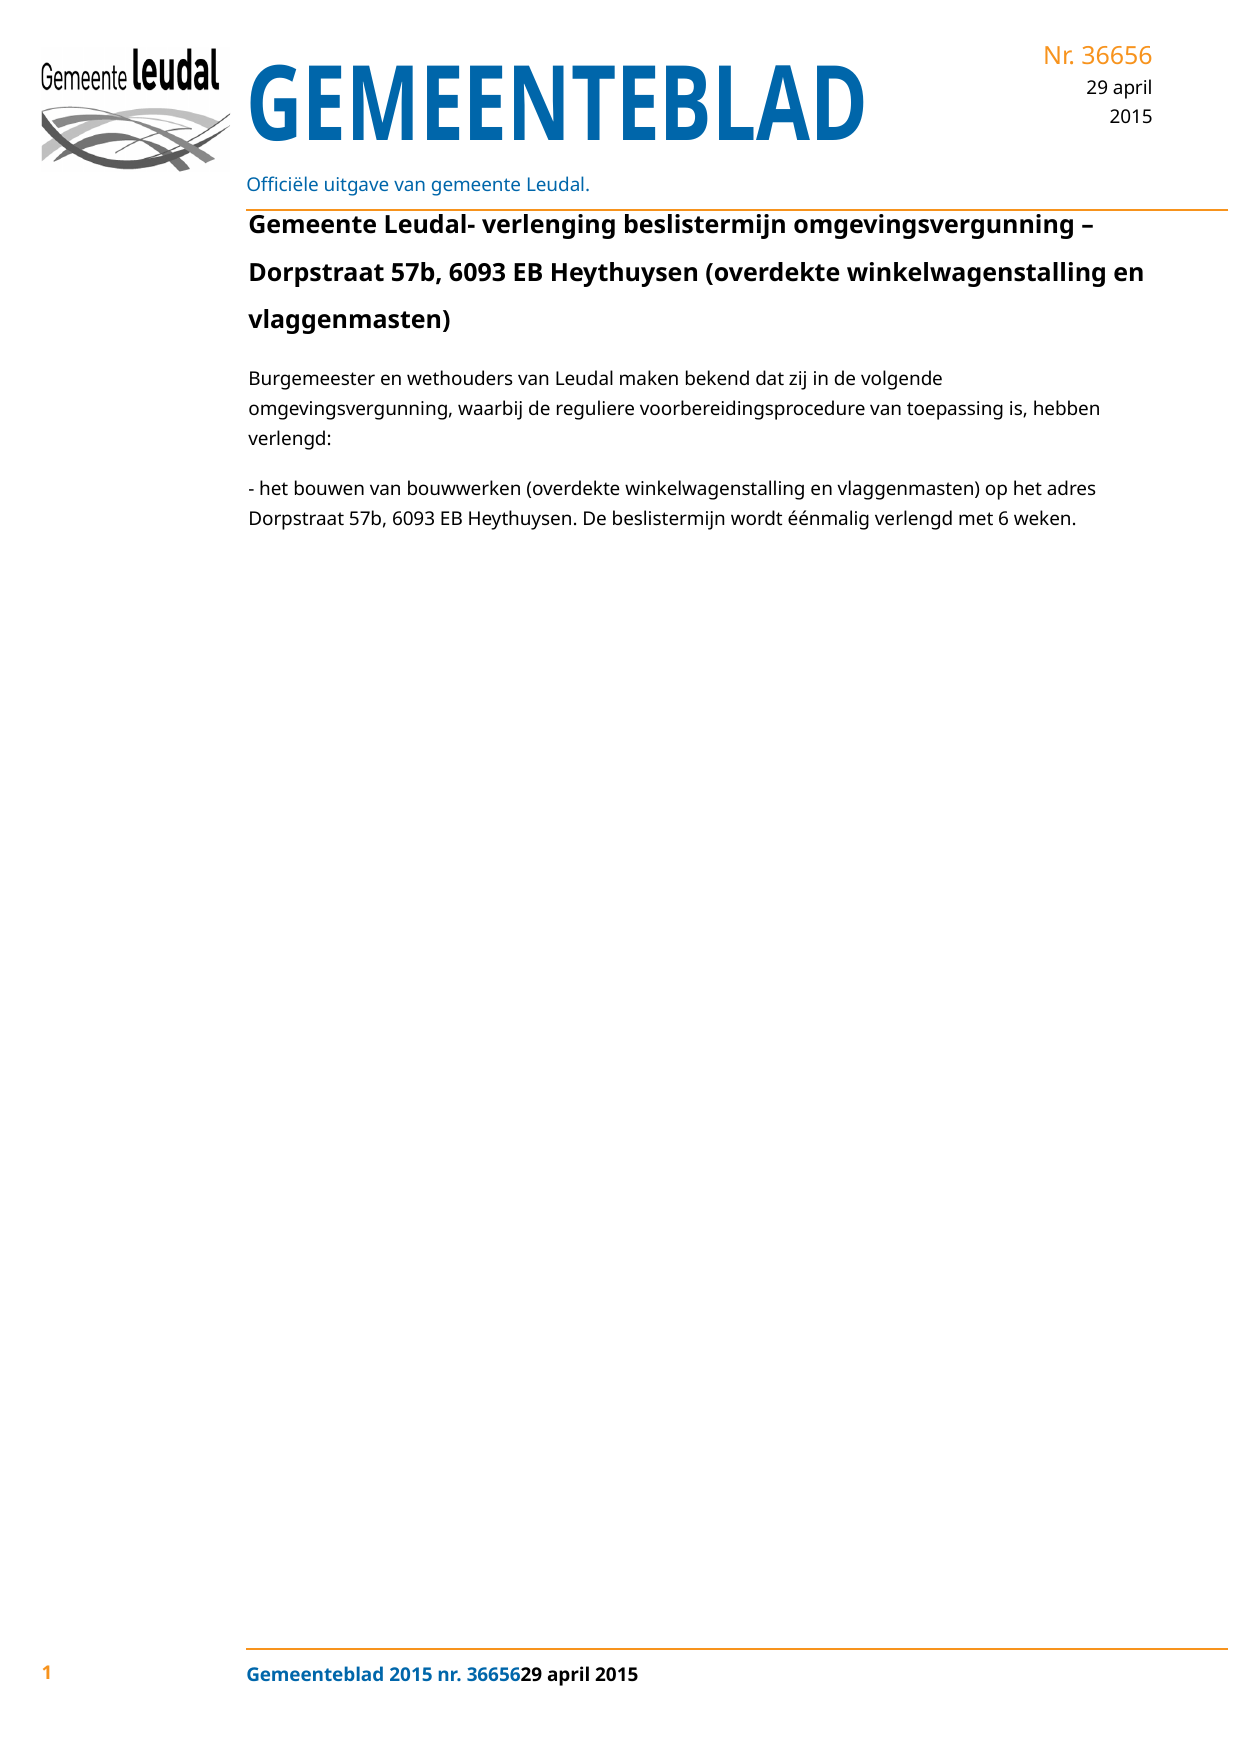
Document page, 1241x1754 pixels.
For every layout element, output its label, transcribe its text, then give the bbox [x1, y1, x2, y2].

text Gemeente Leudal- verlenging beslistermijn omgevingsvergunning – Dorpstraat 57b, 6093 EB Heythuysen (overdekte winkelwagenstalling en vlaggenmasten) [248, 211, 1152, 336]
text - het bouwen van bouwwerken (overdekte winkelwagenstalling en vlaggenmasten) op het adres Dorpstraat 57b, 6093 EB Heythuysen. De beslistermijn wordt éénmalig verlengd met 6 weken. [248, 475, 1152, 530]
picture [41, 47, 231, 172]
text Burgemeester en wethouders van Leudal maken bekend dat zij in de volgende omgevingsvergunning, waarbij de reguliere voorbereidingsprocedure van toepassing is, hebben verlengd: [248, 366, 1152, 450]
